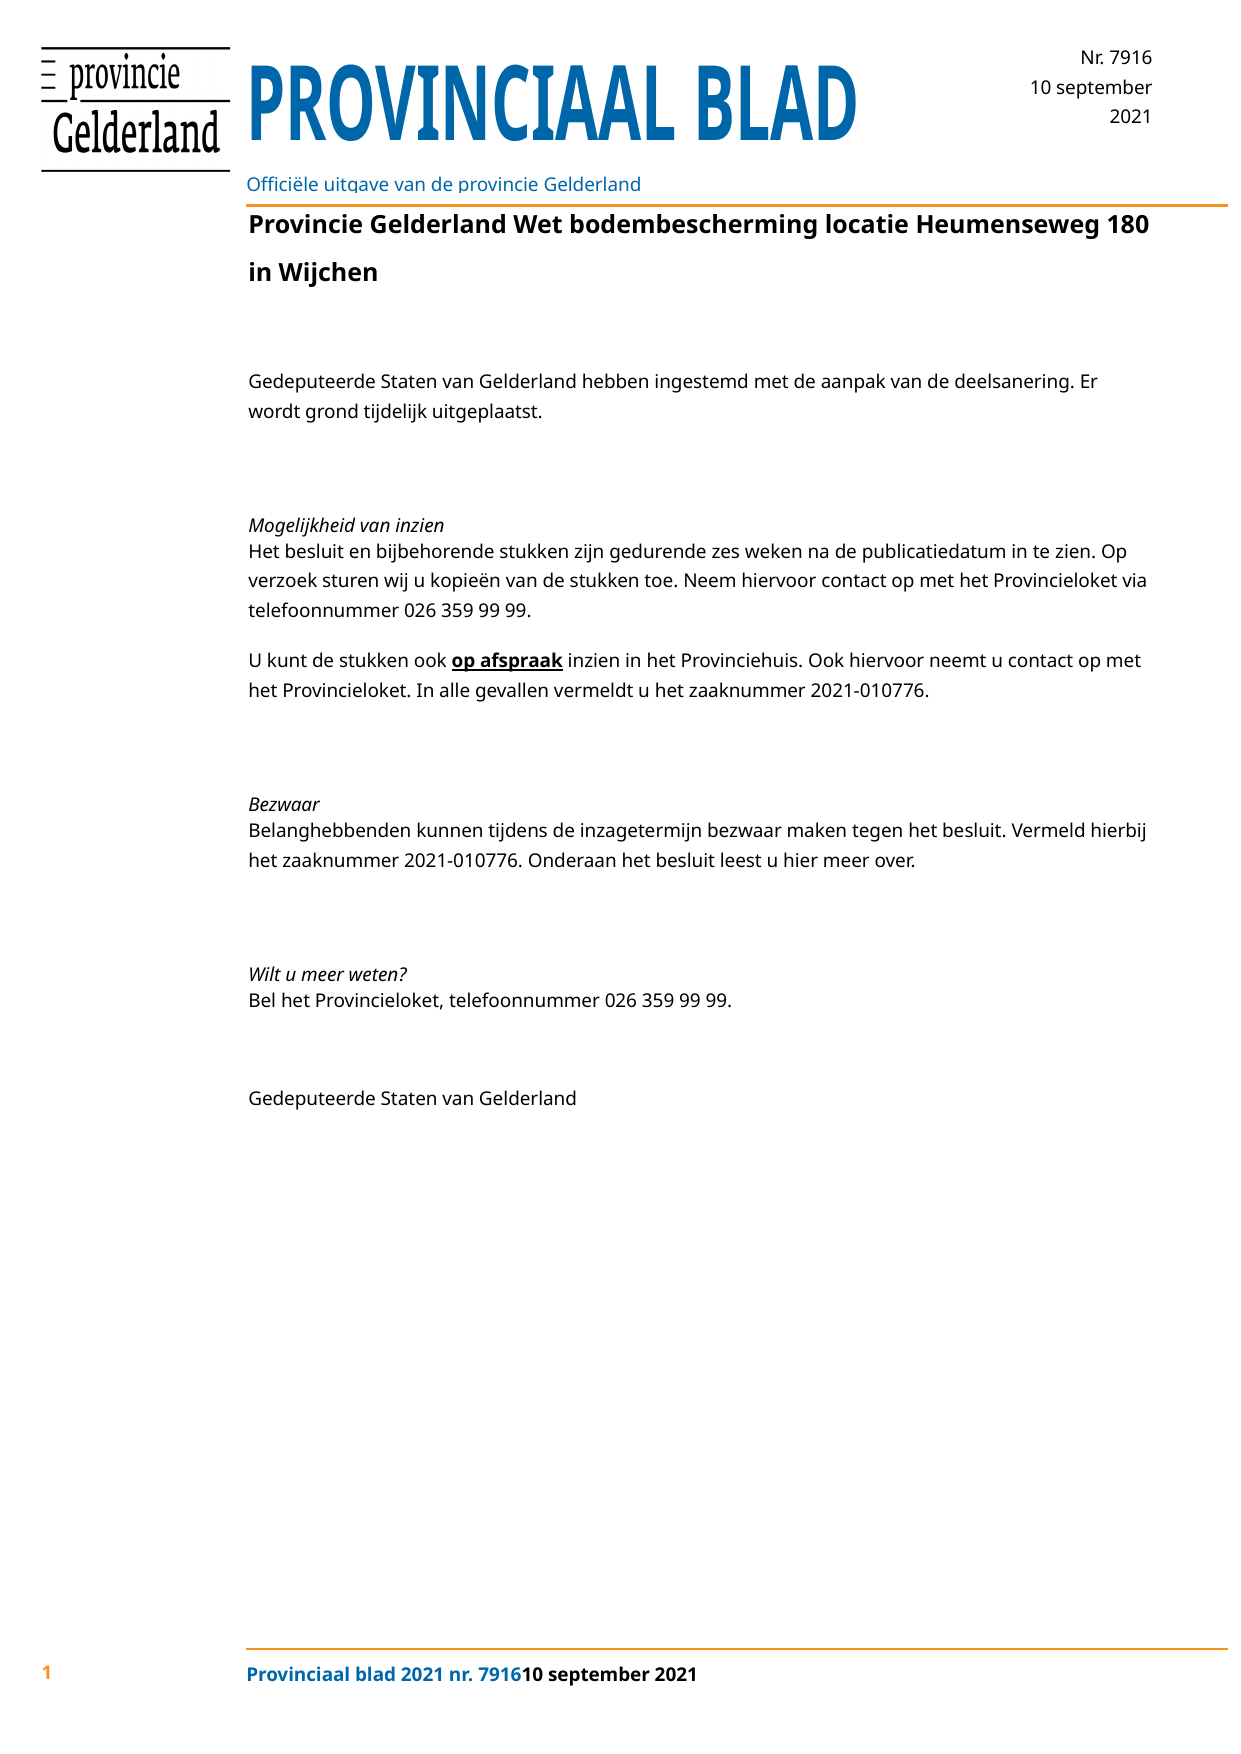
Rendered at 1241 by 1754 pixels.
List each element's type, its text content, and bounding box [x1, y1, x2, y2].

text Bezwaar [248, 792, 1152, 817]
text U kunt de stukken ook op afspraak inzien in het Provinciehuis. Ook hiervoor neemt u contact op met het Provincieloket. In alle gevallen vermeldt u het zaaknummer 2021-010776. [248, 648, 1152, 703]
text Gedeputeerde Staten van Gelderland [248, 1085, 1152, 1111]
text Belanghebbenden kunnen tijdens de inzagetermijn bezwaar maken tegen het besluit. Vermeld hierbij het zaaknummer 2021-010776. Onderaan het besluit leest u hier meer over. [248, 817, 1152, 873]
text Provincie Gelderland Wet bodembescherming locatie Heumenseweg 180 in Wijchen [248, 207, 1152, 288]
text Mogelijkheid van inzien [248, 512, 1152, 538]
picture [41, 47, 231, 172]
text Wilt u meer weten? [248, 961, 1152, 987]
text Gedeputeerde Staten van Gelderland hebben ingestemd met de aanpak van de deelsanering. Er wordt grond tijdelijk uitgeplaatst. [248, 368, 1152, 424]
text Het besluit en bijbehorende stukken zijn gedurende zes weken na de publicatiedatum in te zien. Op verzoek sturen wij u kopieën van de stukken toe. Neem hiervoor contact op met het Provincieloket via telefoonnummer 026 359 99 99. [248, 538, 1152, 623]
text Bel het Provincieloket, telefoonnummer 026 359 99 99. [248, 987, 1152, 1013]
